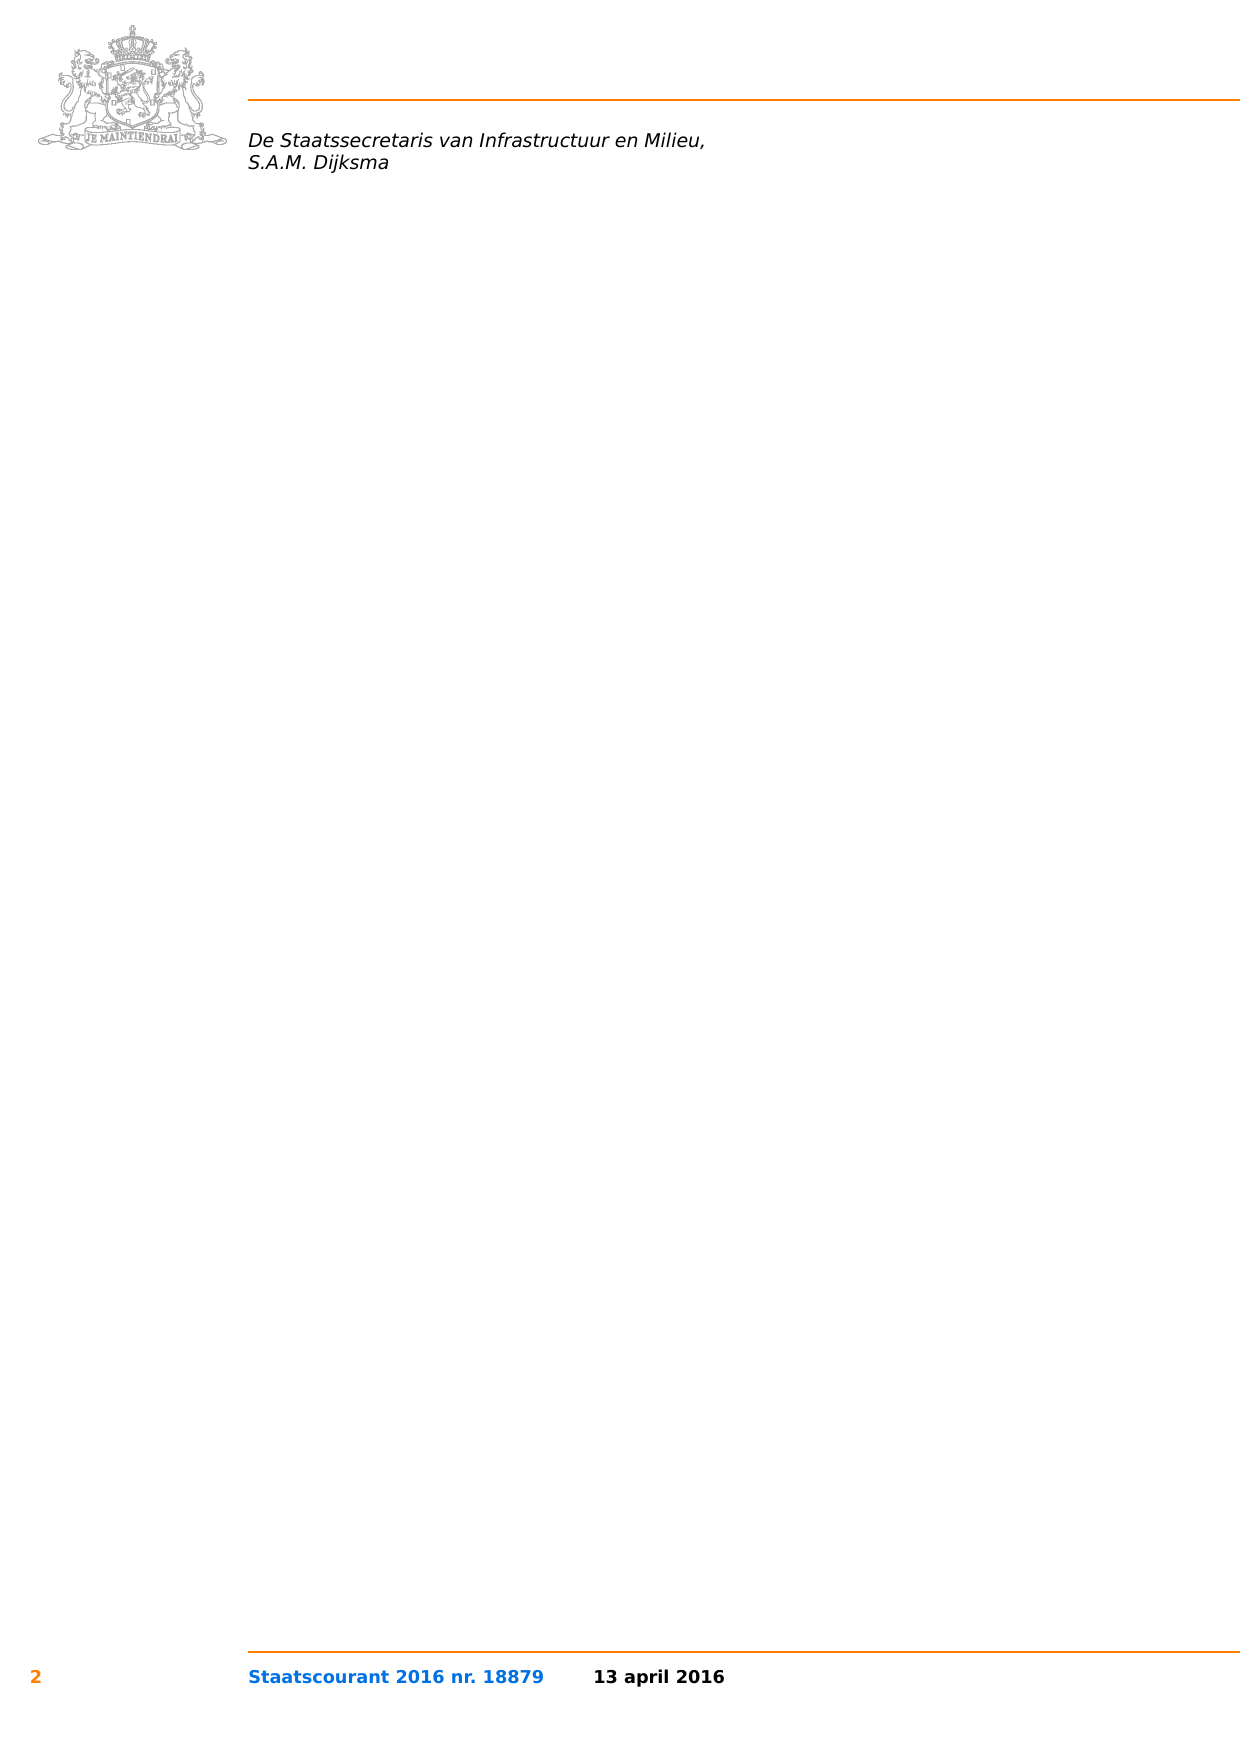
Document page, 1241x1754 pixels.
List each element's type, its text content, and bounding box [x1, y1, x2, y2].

text De Staatssecretaris van Infrastructuur en Milieu, S.A.M. Dijksma [248, 130, 1163, 174]
picture [38, 25, 227, 150]
